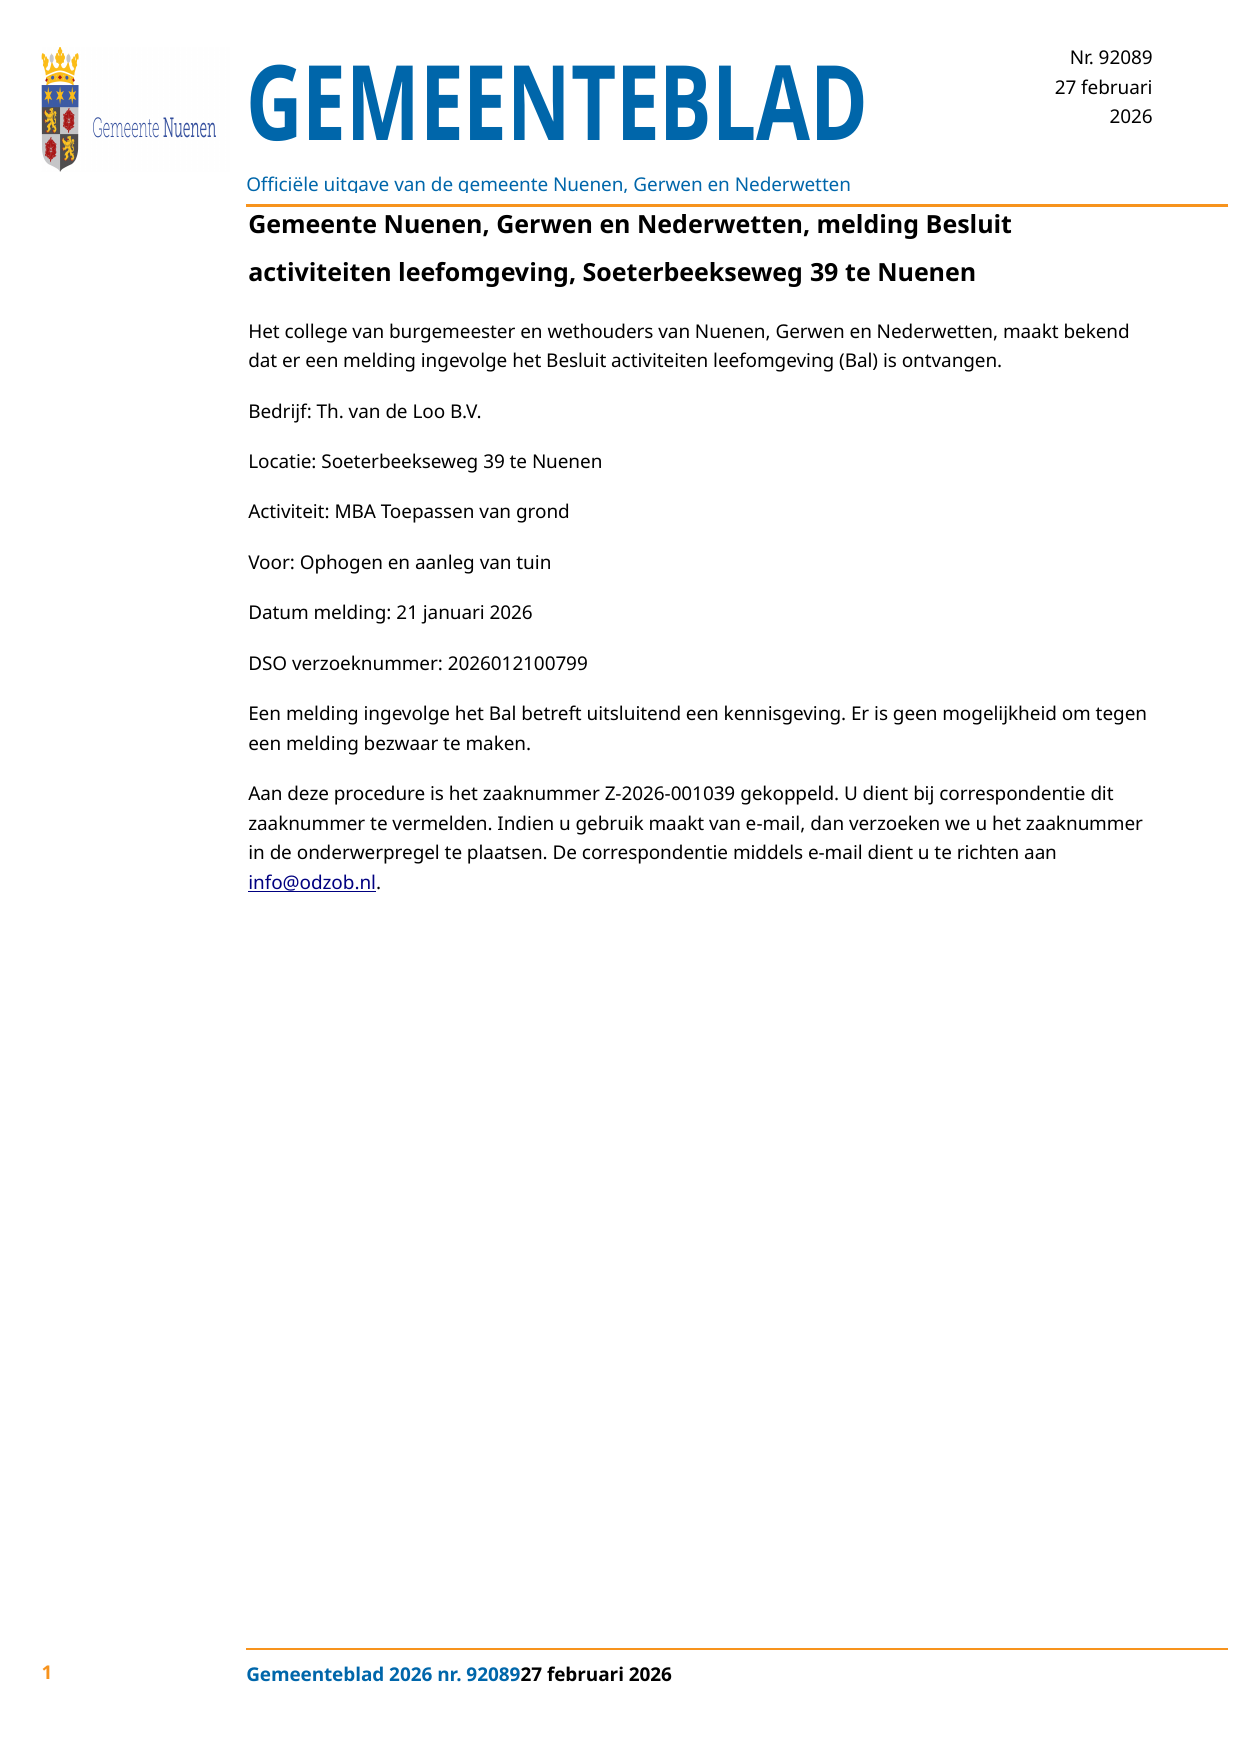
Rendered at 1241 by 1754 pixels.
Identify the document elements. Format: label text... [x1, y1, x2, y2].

text Het college van burgemeester en wethouders van Nuenen, Gerwen en Nederwetten, maakt bekend dat er een melding ingevolge het Besluit activiteiten leefomgeving (Bal) is ontvangen. [248, 318, 1152, 373]
text Voor: Ophogen en aanleg van tuin [248, 549, 1152, 575]
text Activiteit: MBA Toepassen van grond [248, 499, 1152, 524]
text Datum melding: 21 januari 2026 [248, 599, 1152, 625]
text Locatie: Soeterbeekseweg 39​ te Nuenen [248, 448, 1152, 474]
picture [41, 47, 231, 172]
text Aan deze procedure is het zaaknummer Z-2026-001039 gekoppeld. U dient bij correspondentie dit zaaknummer te vermelden. Indien u gebruik maakt van e-mail, dan verzoeken we u het zaaknummer in de onderwerpregel te plaatsen. De correspondentie middels e-mail dient u te richten aan info@odzob.nl. [248, 780, 1152, 895]
text Een melding ingevolge het Bal betreft uitsluitend een kennisgeving. Er is geen mogelijkheid om tegen een melding bezwaar te maken. [248, 700, 1152, 756]
text Bedrijf: Th. van de Loo B.V. [248, 398, 1152, 424]
text Gemeente Nuenen, Gerwen en Nederwetten, melding Besluit activiteiten leefomgeving, Soeterbeekseweg 39​ te Nuenen [248, 207, 1152, 288]
text DSO verzoeknummer: 2026012100799 [248, 650, 1152, 676]
